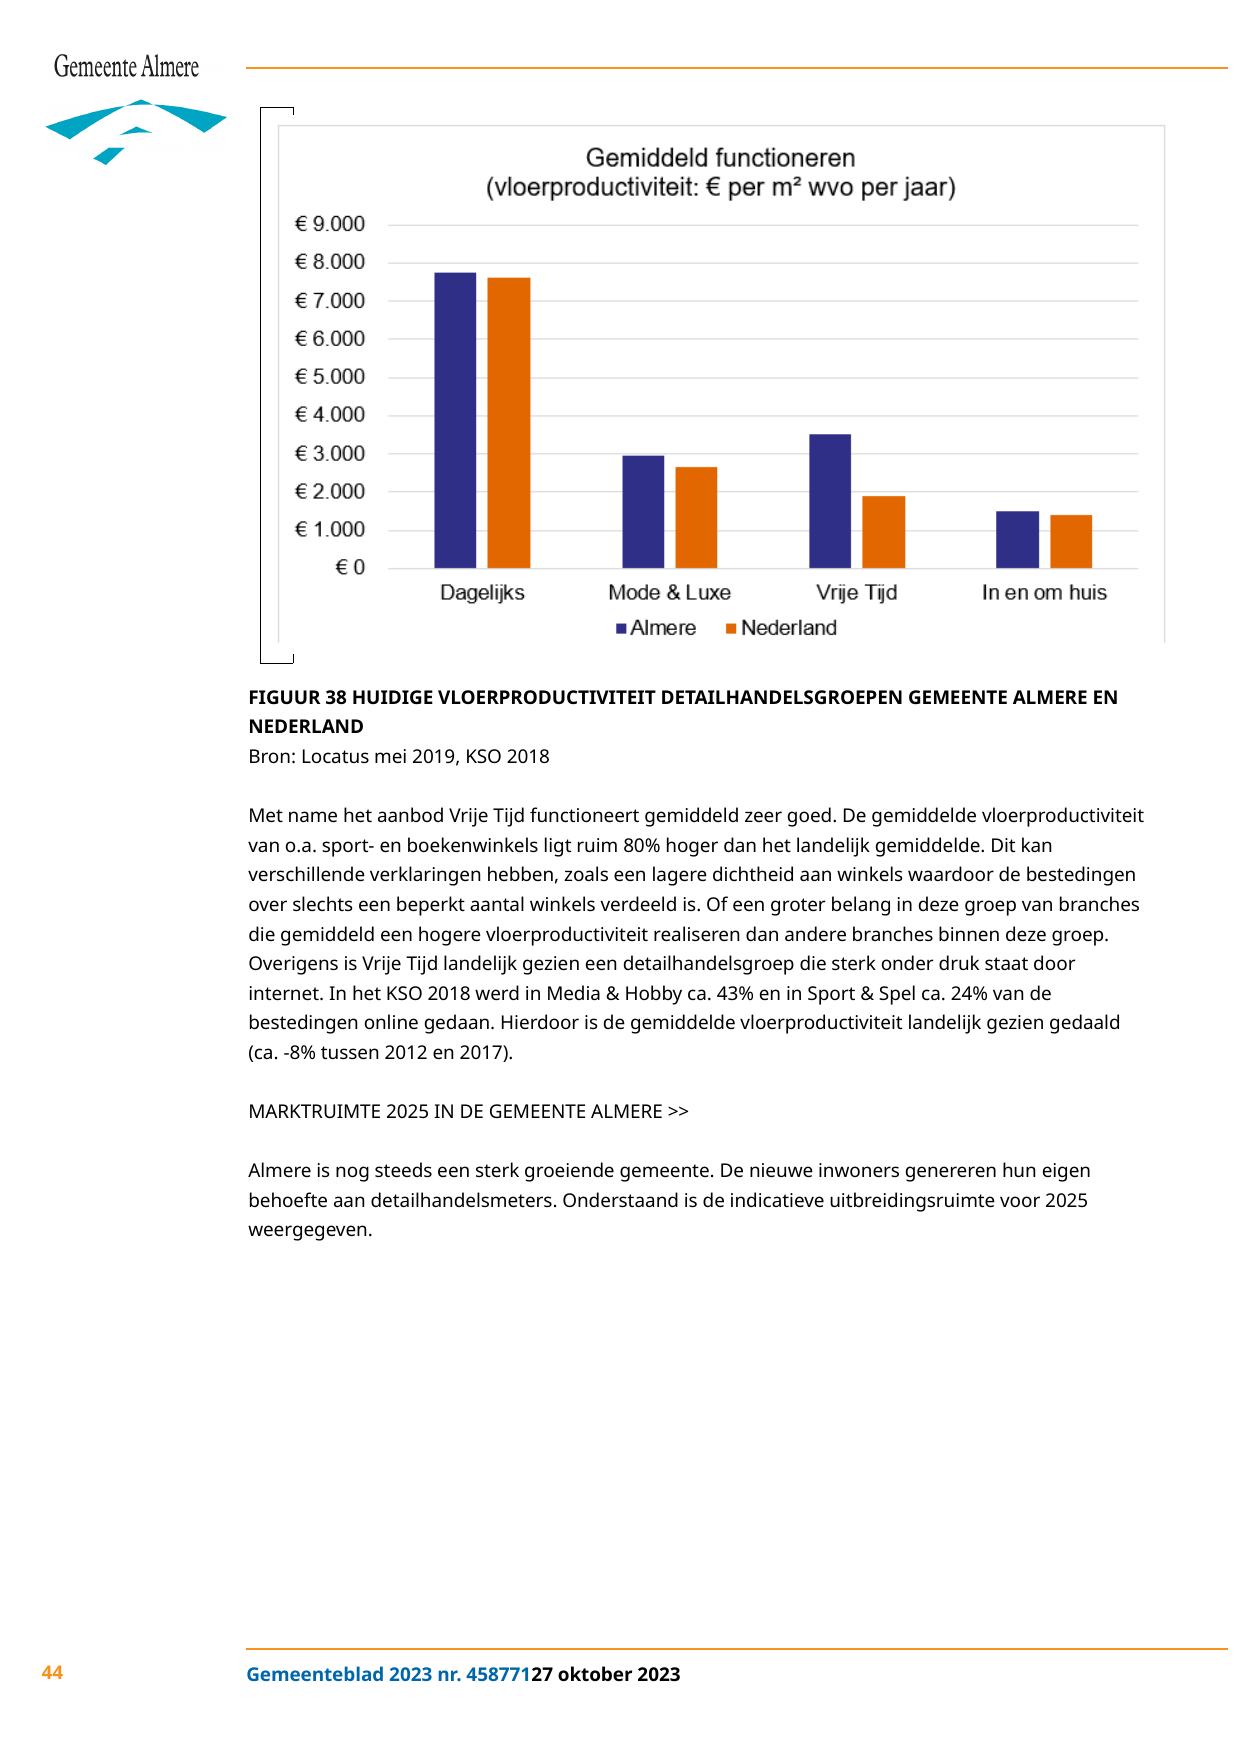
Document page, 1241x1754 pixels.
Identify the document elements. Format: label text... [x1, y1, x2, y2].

text Met name het aanbod Vrije Tijd functioneert gemiddeld zeer goed. De gemiddelde vloerproductiviteit van o.a. sport- en boekenwinkels ligt ruim 80% hoger dan het landelijk gemiddelde. Dit kan verschillende verklaringen hebben, zoals een lagere dichtheid aan winkels waardoor de bestedingen over slechts een beperkt aantal winkels verdeeld is. Of een groter belang in deze groep van branches die gemiddeld een hogere vloerproductiviteit realiseren dan andere branches binnen deze groep. Overigens is Vrije Tijd landelijk gezien een detailhandelsgroep die sterk onder druk staat door internet. In het KSO 2018 werd in Media & Hobby ca. 43% en in Sport & Spel ca. 24% van de bestedingen online gedaan. Hierdoor is de gemiddelde vloerproductiviteit landelijk gezien gedaald (ca. -8% tussen 2012 en 2017). [248, 802, 1152, 1065]
text MARKTRUIMTE 2025 IN DE GEMEENTE ALMERE >> [248, 1098, 1152, 1124]
picture [41, 47, 231, 172]
text Almere is nog steeds een sterk groeiende gemeente. De nieuwe inwoners genereren hun eigen behoefte aan detailhandelsmeters. Onderstaand is de indicatieve uitbreidingsruimte voor 2025 weergegeven. [248, 1157, 1152, 1242]
picture [268, 115, 1173, 654]
text Bron: Locatus mei 2019, KSO 2018 [248, 743, 1152, 769]
text FIGUUR 38 HUIDIGE VLOERPRODUCTIVITEIT DETAILHANDELSGROEPEN GEMEENTE ALMERE EN NEDERLAND [248, 684, 1152, 739]
